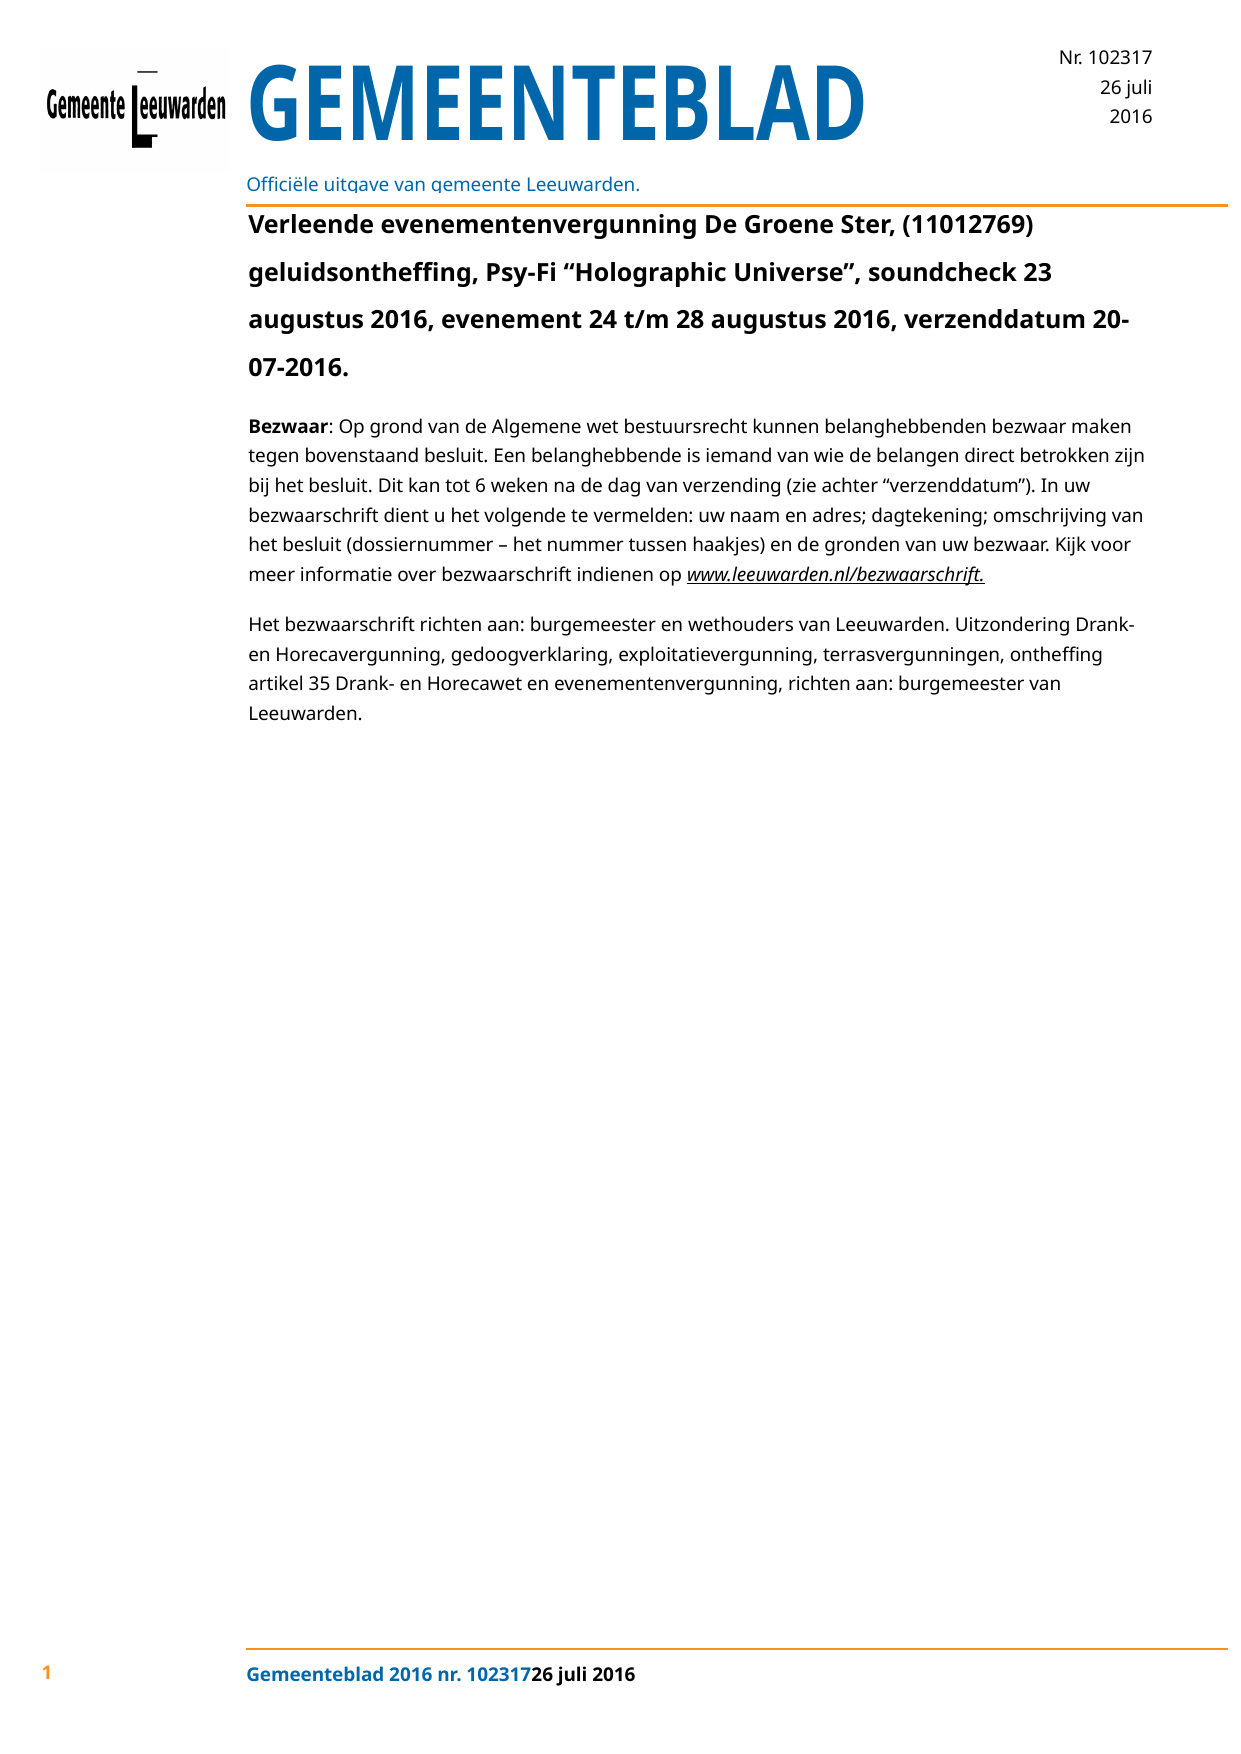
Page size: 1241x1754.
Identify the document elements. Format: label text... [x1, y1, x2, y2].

text Het bezwaarschrift richten aan: burgemeester en wethouders van Leeuwarden. Uitzondering Drank- en Horecavergunning, gedoogverklaring, exploitatievergunning, terrasvergunningen, ontheffing artikel 35 Drank- en Horecawet en evenementenvergunning, richten aan: burgemeester van Leeuwarden. [248, 611, 1152, 726]
text Verleende evenementenvergunning De Groene Ster, (11012769) geluidsontheffing, Psy-Fi “Holographic Universe”, soundcheck 23 augustus 2016, evenement 24 t/m 28 augustus 2016, verzenddatum 20-07-2016. [248, 207, 1152, 384]
text Bezwaar: Op grond van de Algemene wet bestuursrecht kunnen belanghebbenden bezwaar maken tegen bovenstaand besluit. Een belanghebbende is iemand van wie de belangen direct betrokken zijn bij het besluit. Dit kan tot 6 weken na de dag van verzending (zie achter “verzenddatum”). In uw bezwaarschrift dient u het volgende te vermelden: uw naam en adres; dagtekening; omschrijving van het besluit (dossiernummer – het nummer tussen haakjes) en de gronden van uw bezwaar. Kijk voor meer informatie over bezwaarschrift indienen op www.leeuwarden.nl/bezwaarschrift. [248, 413, 1152, 587]
picture [41, 47, 231, 172]
